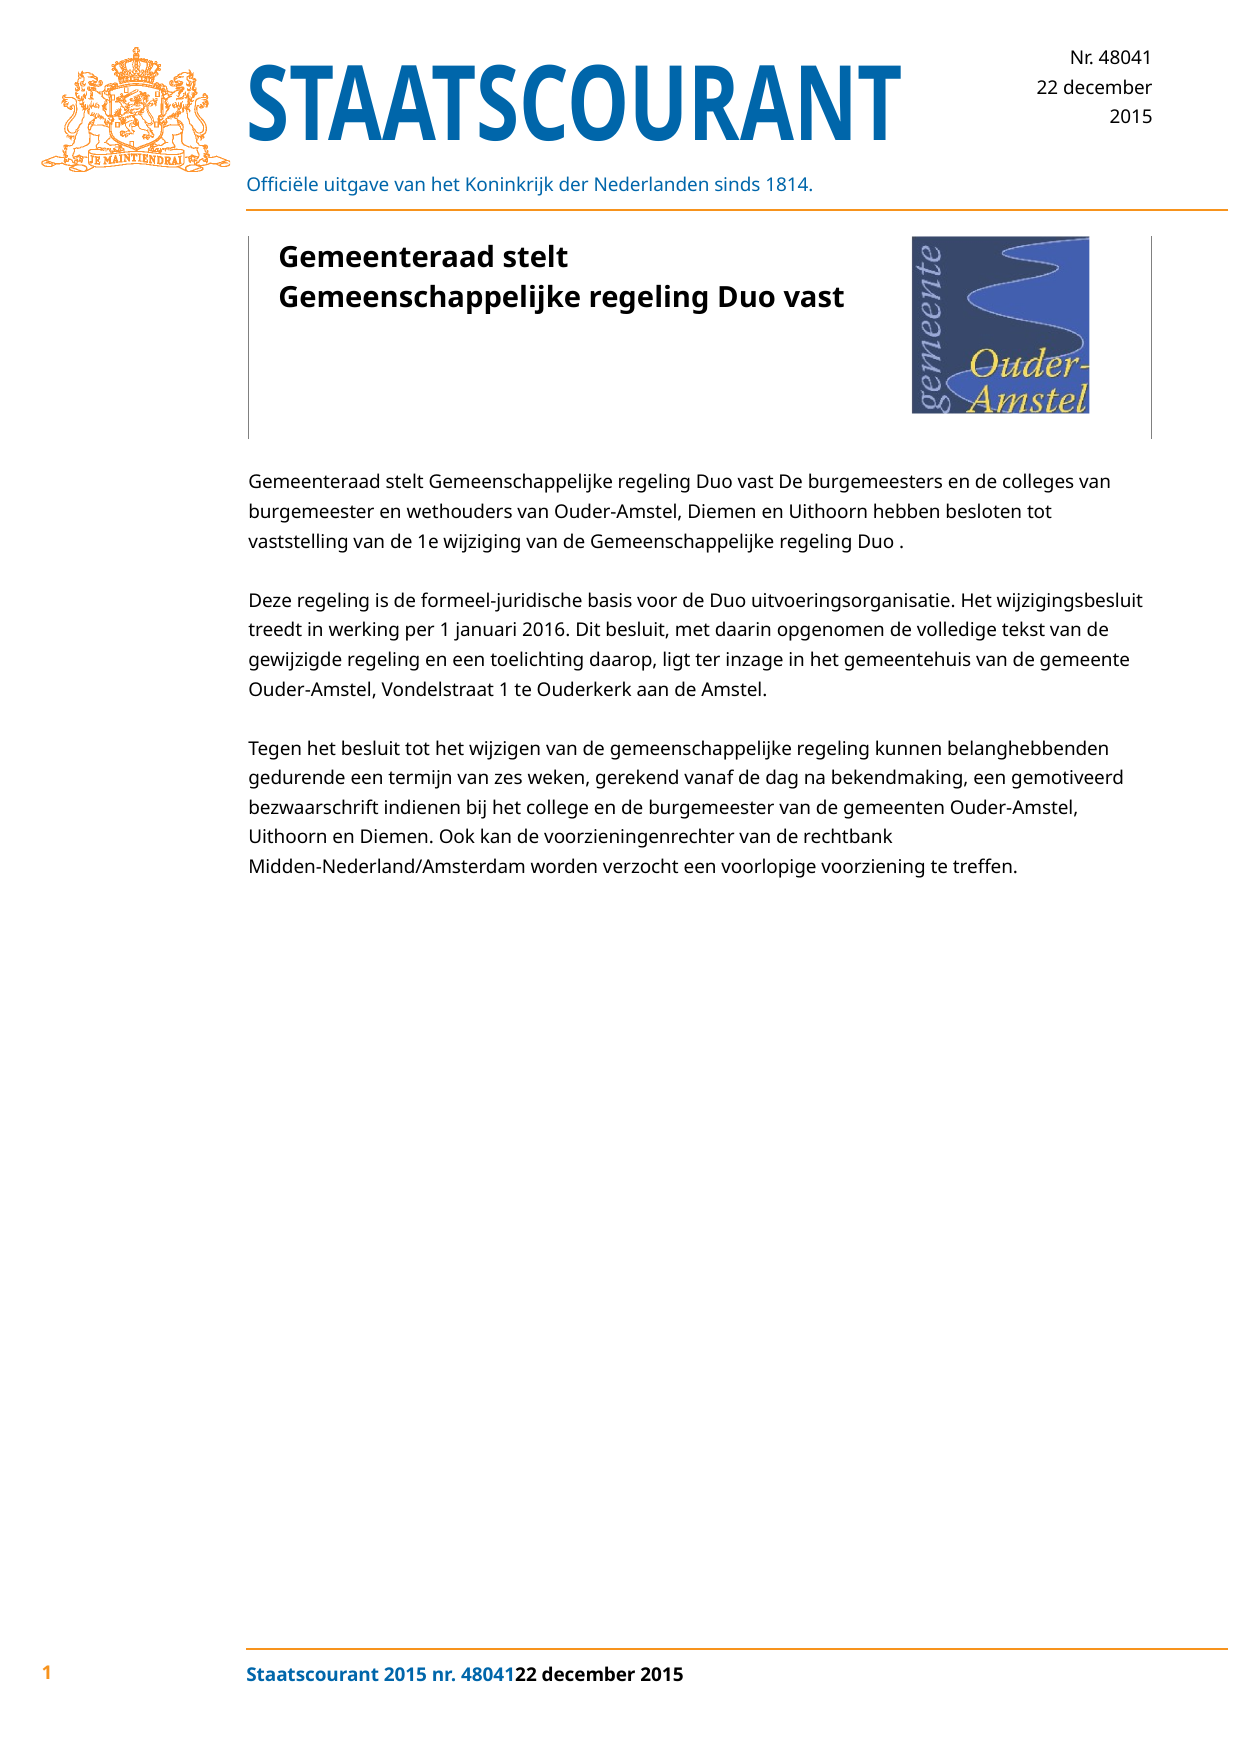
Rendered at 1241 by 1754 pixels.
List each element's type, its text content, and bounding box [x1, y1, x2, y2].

table_header [850, 236, 911, 413]
text Tegen het besluit tot het wijzigen van de gemeenschappelijke regeling kunnen belanghebbenden gedurende een termijn van zes weken, gerekend vanaf de dag na bekendmaking, een gemotiveerd bezwaarschrift indienen bij het college en de burgemeester van de gemeenten Ouder-Amstel, Uithoorn en Diemen. Ook kan de voorzieningenrechter van de rechtbank Midden-Nederland/Amsterdam worden verzocht een voorlopige voorziening te treffen. [248, 735, 1152, 879]
table_header [1090, 236, 1151, 413]
text Deze regeling is de formeel-juridische basis voor de Duo uitvoeringsorganisatie. Het wijzigingsbesluit treedt in werking per 1 januari 2016. Dit besluit, met daarin opgenomen de volledige tekst van de gewijzigde regeling en een toelichting daarop, ligt ter inzage in het gemeentehuis van de gemeente Ouder-Amstel, Vondelstraat 1 te Ouderkerk aan de Amstel. [248, 587, 1152, 701]
table_header [850, 414, 1151, 439]
picture [41, 47, 231, 172]
picture [911, 236, 1090, 414]
text Gemeenteraad stelt Gemeenschappelijke regeling Duo vast De burgemeesters en de colleges van burgemeester en wethouders van Ouder-Amstel, Diemen en Uithoorn hebben besloten tot vaststelling van de 1e wijziging van de Gemeenschappelijke regeling Duo . [248, 469, 1152, 553]
table_header Gemeenteraad stelt Gemeenschappelijke regeling Duo vast [249, 236, 850, 439]
